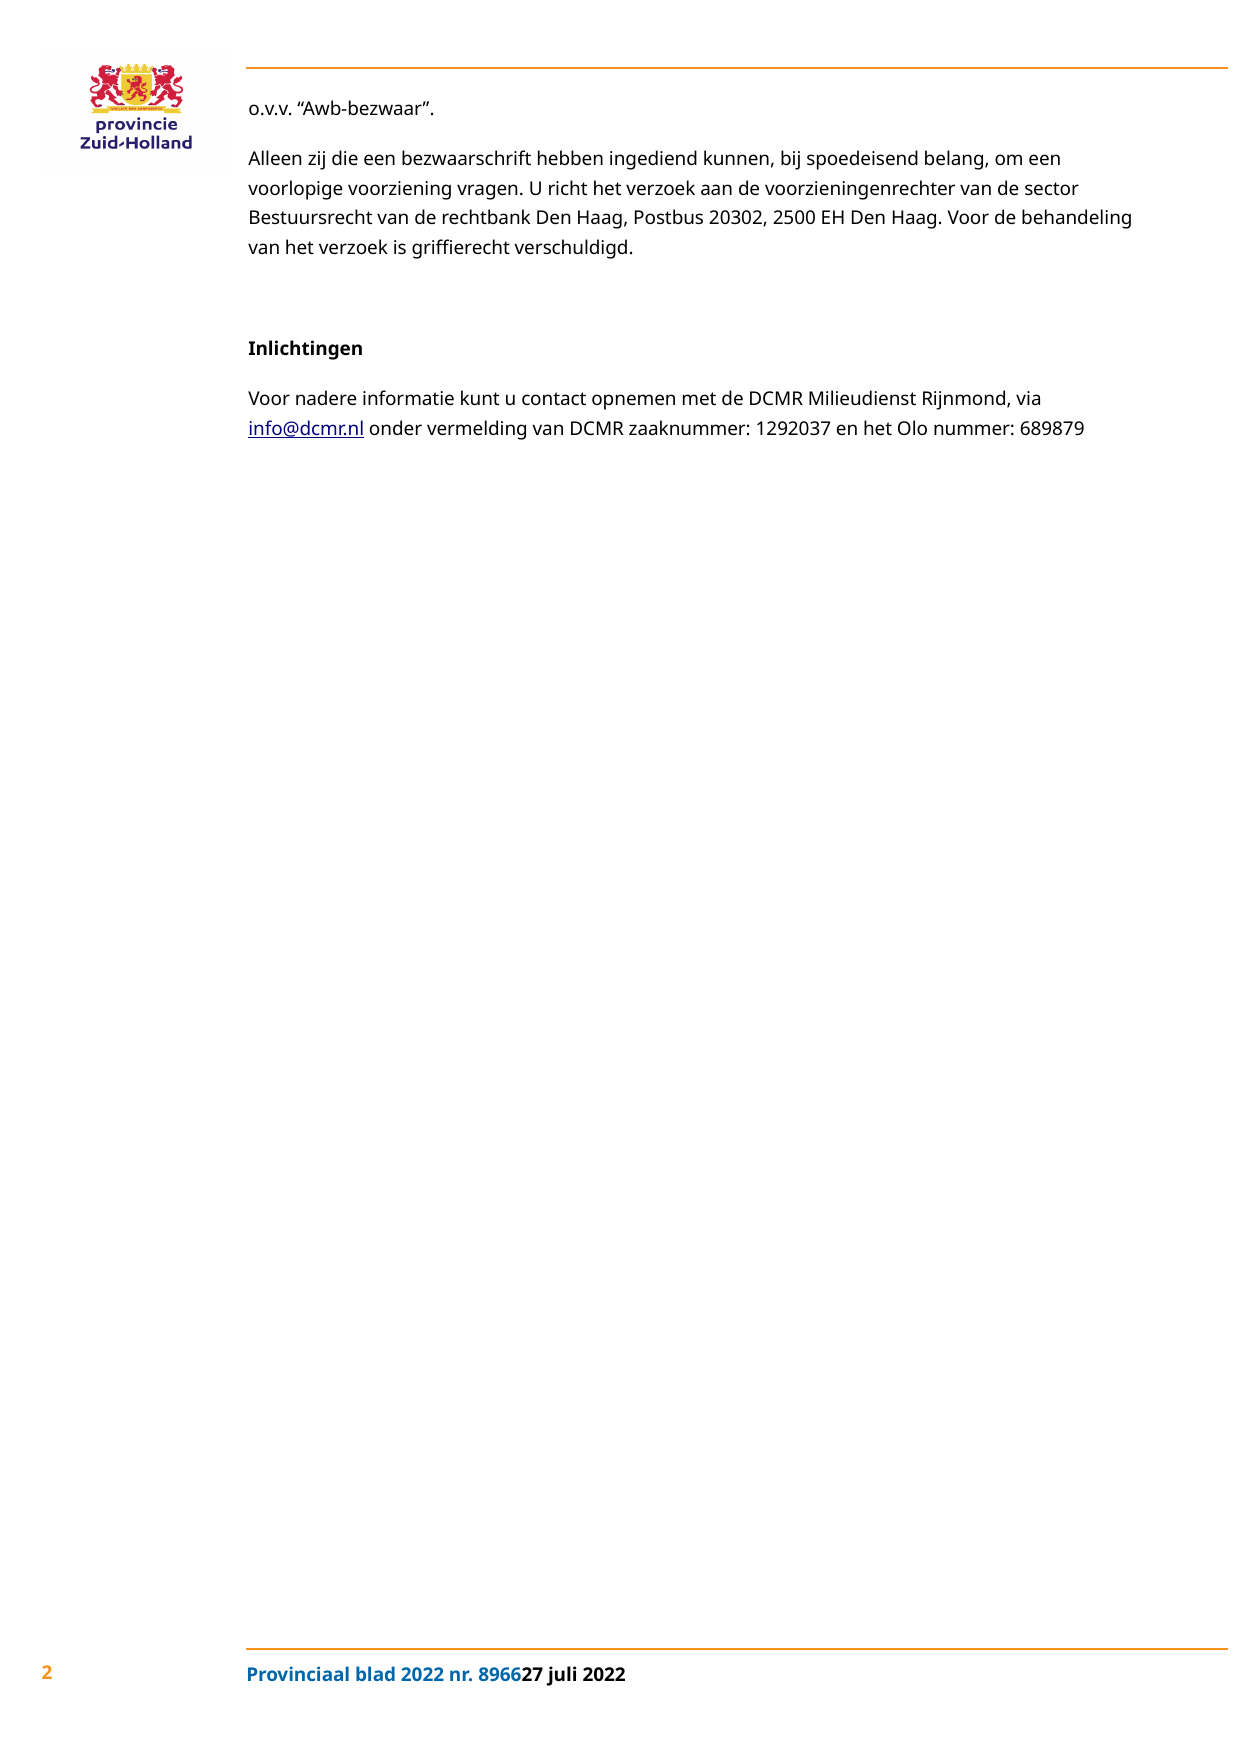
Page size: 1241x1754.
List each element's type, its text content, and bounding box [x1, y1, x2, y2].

text o.v.v. “Awb-bezwaar”. [248, 95, 1152, 121]
text Inlichtingen [248, 335, 1152, 361]
text Voor nadere informatie kunt u contact opnemen met de DCMR Milieudienst Rijnmond, via info@dcmr.nl onder vermelding van DCMR zaaknummer: 1292037 en het Olo nummer: 689879 [248, 385, 1152, 441]
picture [41, 47, 231, 172]
text Alleen zij die een bezwaarschrift hebben ingediend kunnen, bij spoedeisend belang, om een voorlopige voorziening vragen. U richt het verzoek aan de voorzieningenrechter van de sector Bestuursrecht van de rechtbank Den Haag, Postbus 20302, 2500 EH Den Haag. Voor de behandeling van het verzoek is griffierecht verschuldigd. [248, 145, 1152, 260]
